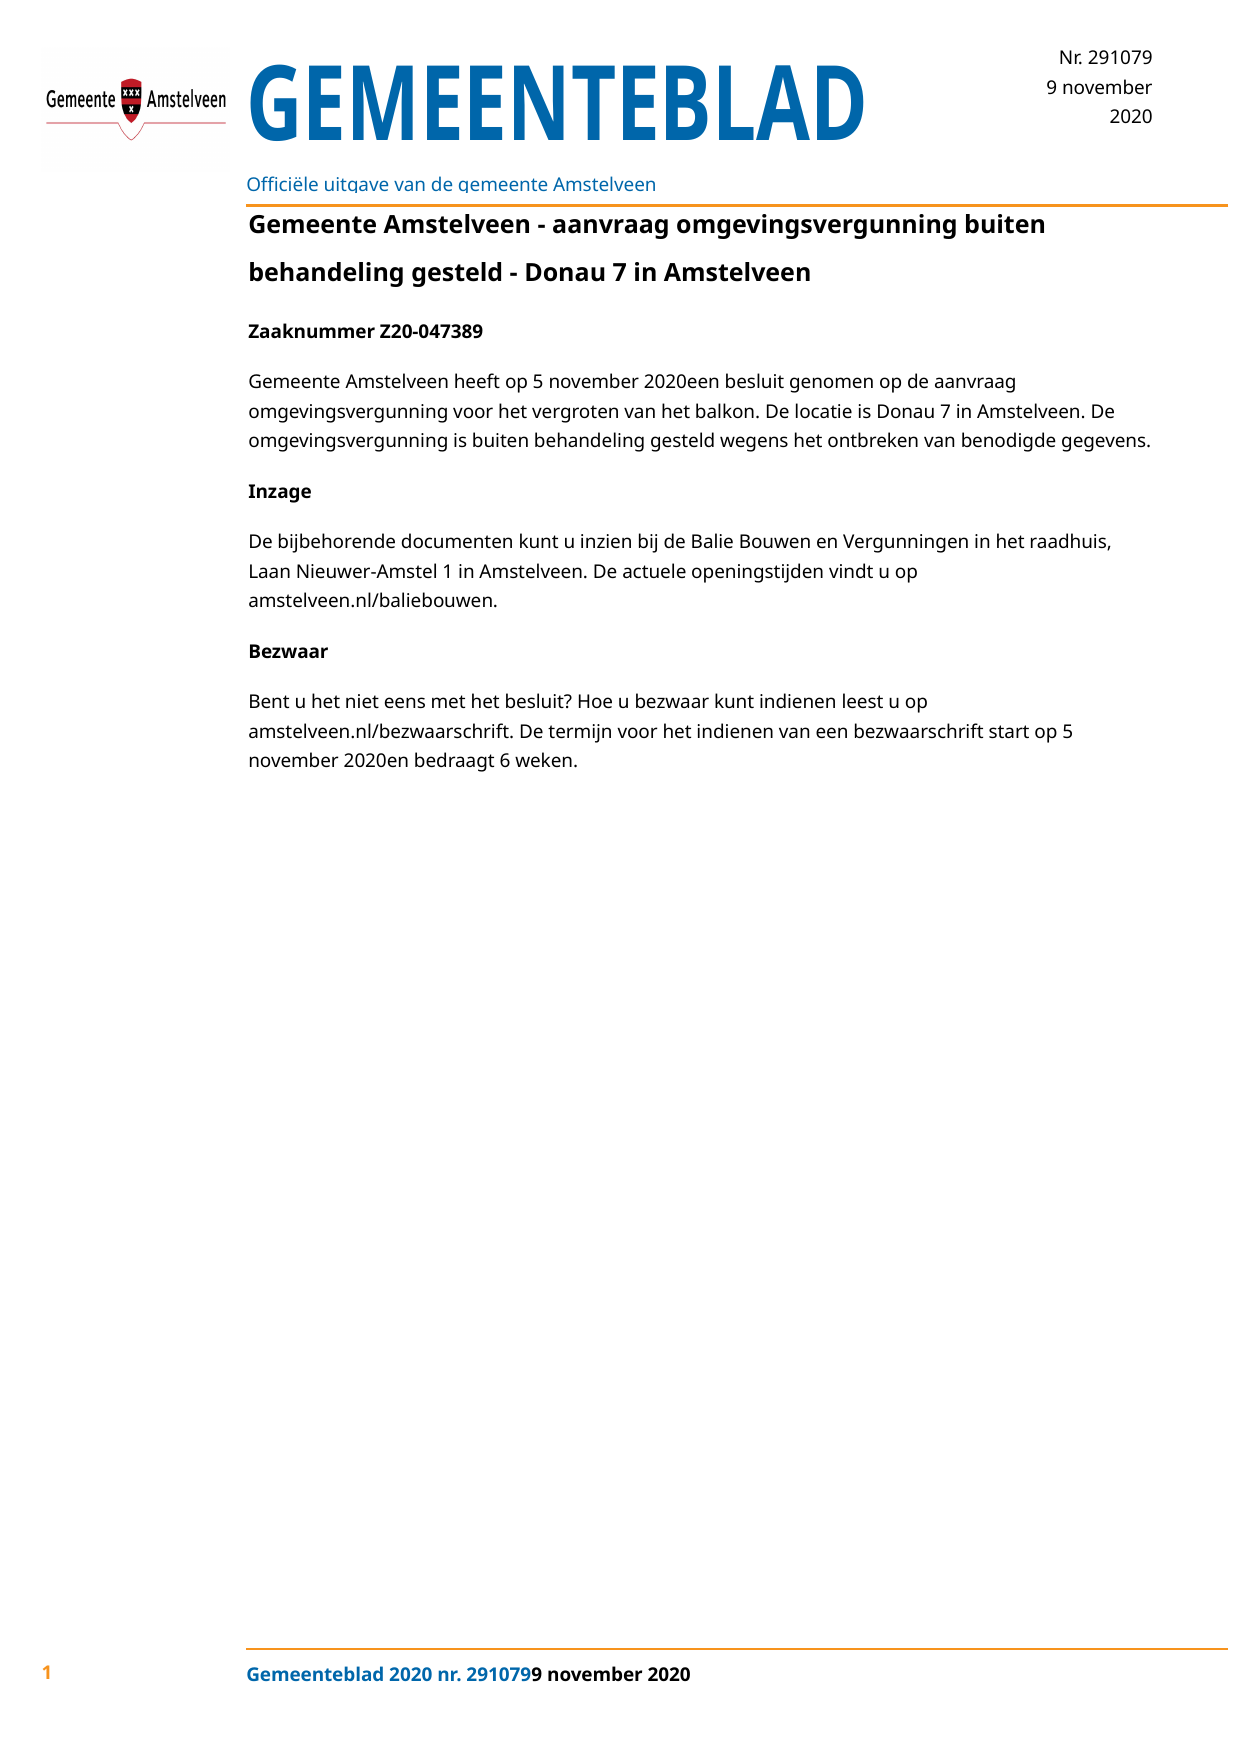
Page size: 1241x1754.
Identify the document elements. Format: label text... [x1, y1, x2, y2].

text Gemeente Amstelveen heeft op 5 november 2020een besluit genomen op de aanvraag omgevingsvergunning voor het vergroten van het balkon. De locatie is Donau 7 in Amstelveen. De omgevingsvergunning is buiten behandeling gesteld wegens het ontbreken van benodigde gegevens. [248, 368, 1152, 453]
text De bijbehorende documenten kunt u inzien bij de Balie Bouwen en Vergunningen in het raadhuis, Laan Nieuwer-Amstel 1 in Amstelveen. De actuele openingstijden vindt u op amstelveen.nl/baliebouwen. [248, 528, 1152, 613]
text Inzage [248, 478, 1152, 504]
text Bent u het niet eens met het besluit? Hoe u bezwaar kunt indienen leest u op amstelveen.nl/bezwaarschrift. De termijn voor het indienen van een bezwaarschrift start op 5 november 2020en bedraagt 6 weken. [248, 688, 1152, 773]
text Zaaknummer Z20-047389 [248, 318, 1152, 344]
text Gemeente Amstelveen - aanvraag omgevingsvergunning buiten behandeling gesteld - Donau 7 in Amstelveen [248, 207, 1152, 288]
picture [41, 47, 231, 172]
text Bezwaar [248, 638, 1152, 664]
